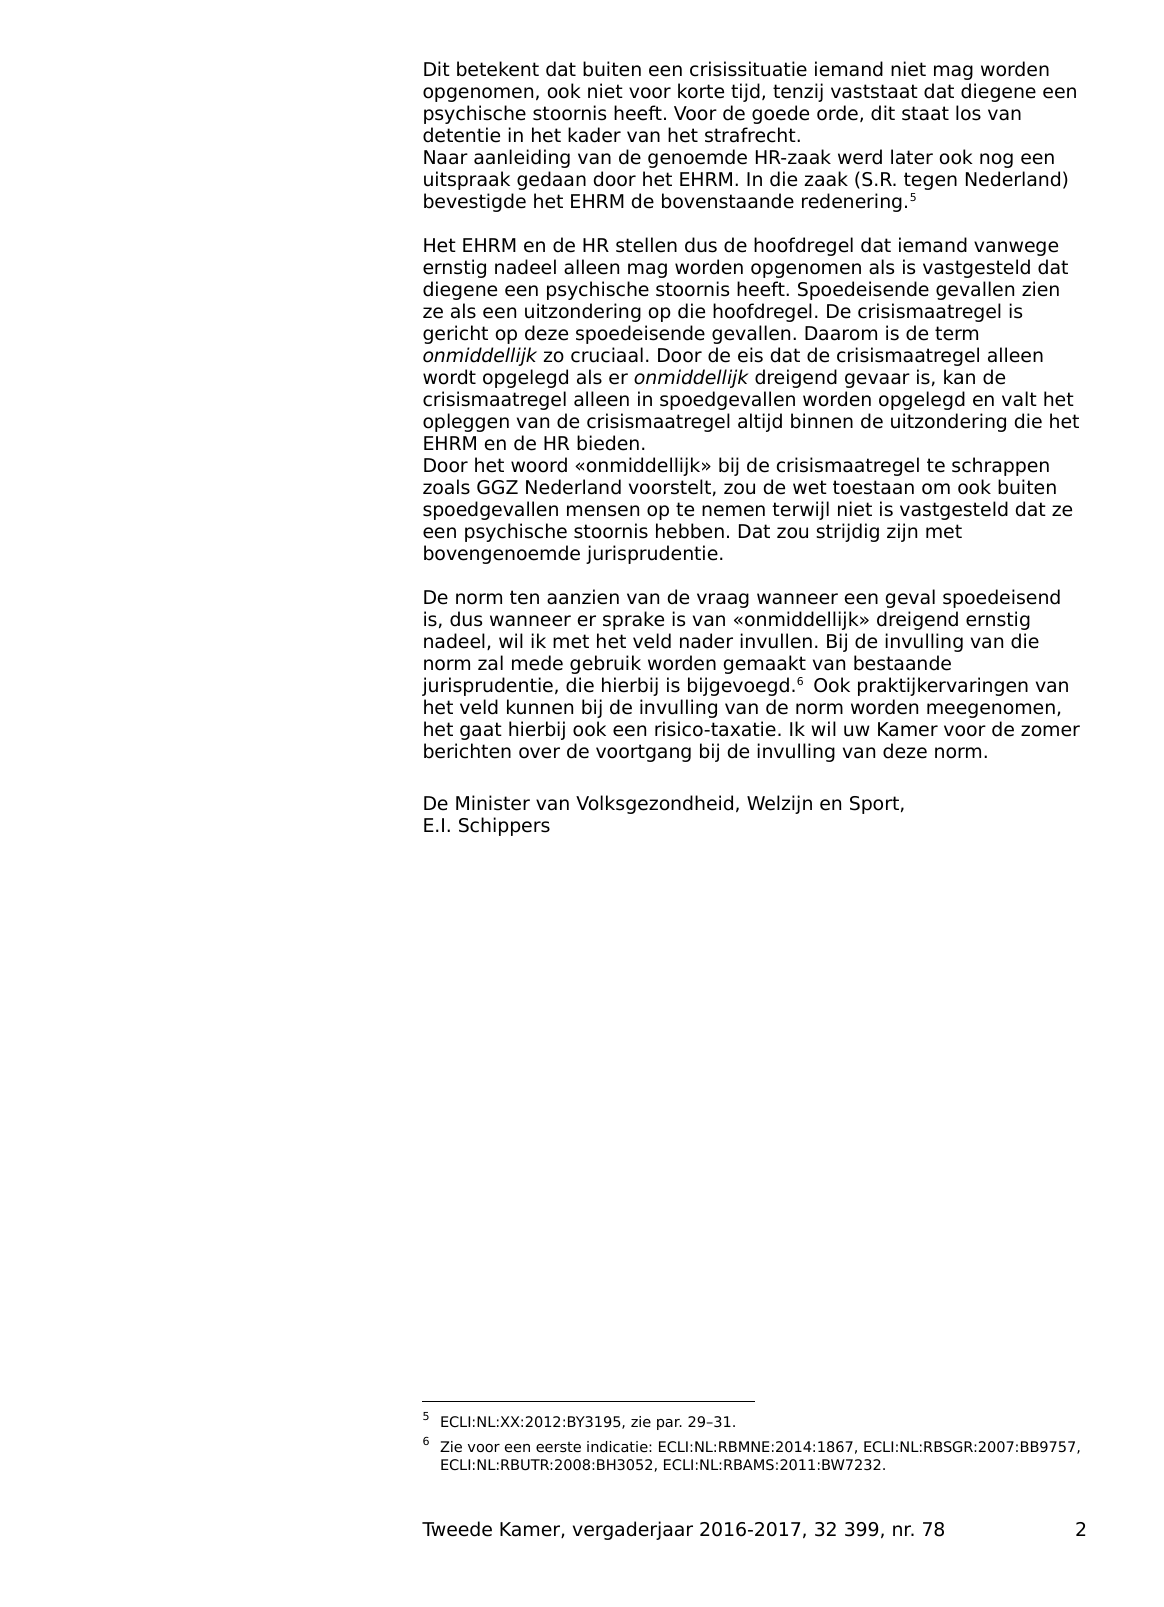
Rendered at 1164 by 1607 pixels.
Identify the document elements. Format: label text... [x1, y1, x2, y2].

text Zie voor een eerste indicatie: ECLI:NL:RBMNE:2014:1867, ECLI:NL:RBSGR:2007:BB9757, ECLI:NL:RBUTR:2008:BH3052, ECLI:NL:RBAMS:2011:BW7232. [422, 1435, 1087, 1474]
text De norm ten aanzien van de vraag wanneer een geval spoedeisend is, dus wanneer er sprake is van «onmiddellijk» dreigend ernstig nadeel, wil ik met het veld nader invullen. Bij de invulling van die norm zal mede gebruik worden gemaakt van bestaande jurisprudentie, die hierbij is bijgevoegd. Ook praktijkervaringen van het veld kunnen bij de invulling van de norm worden meegenomen, het gaat hierbij ook een risico-taxatie. Ik wil uw Kamer voor de zomer berichten over de voortgang bij de invulling van deze norm. [422, 587, 1087, 763]
text Dit betekent dat buiten een crisissituatie iemand niet mag worden opgenomen, ook niet voor korte tijd, tenzij vaststaat dat diegene een psychische stoornis heeft. Voor de goede orde, dit staat los van detentie in het kader van het strafrecht. [422, 59, 1087, 147]
text Het EHRM en de HR stellen dus de hoofdregel dat iemand vanwege ernstig nadeel alleen mag worden opgenomen als is vastgesteld dat diegene een psychische stoornis heeft. Spoedeisende gevallen zien ze als een uitzondering op die hoofdregel. De crisismaatregel is gericht op deze spoedeisende gevallen. Daarom is de term onmiddellijk zo cruciaal. Door de eis dat de crisismaatregel alleen wordt opgelegd als er onmiddellijk dreigend gevaar is, kan de crisismaatregel alleen in spoedgevallen worden opgelegd en valt het opleggen van de crisismaatregel altijd binnen de uitzondering die het EHRM en de HR bieden. [422, 235, 1087, 455]
text Door het woord «onmiddellijk» bij de crisismaatregel te schrappen zoals GGZ Nederland voorstelt, zou de wet toestaan om ook buiten spoedgevallen mensen op te nemen terwijl niet is vastgesteld dat ze een psychische stoornis hebben. Dat zou strijdig zijn met bovengenoemde jurisprudentie. [422, 455, 1087, 565]
text ECLI:NL:XX:2012:BY3195, zie par. 29–31. [422, 1410, 1087, 1432]
text Naar aanleiding van de genoemde HR-zaak werd later ook nog een uitspraak gedaan door het EHRM. In die zaak (S.R. tegen Nederland) bevestigde het EHRM de bovenstaande redenering. [422, 147, 1087, 213]
text De Minister van Volksgezondheid, Welzijn en Sport, E.I. Schippers [422, 793, 1087, 837]
